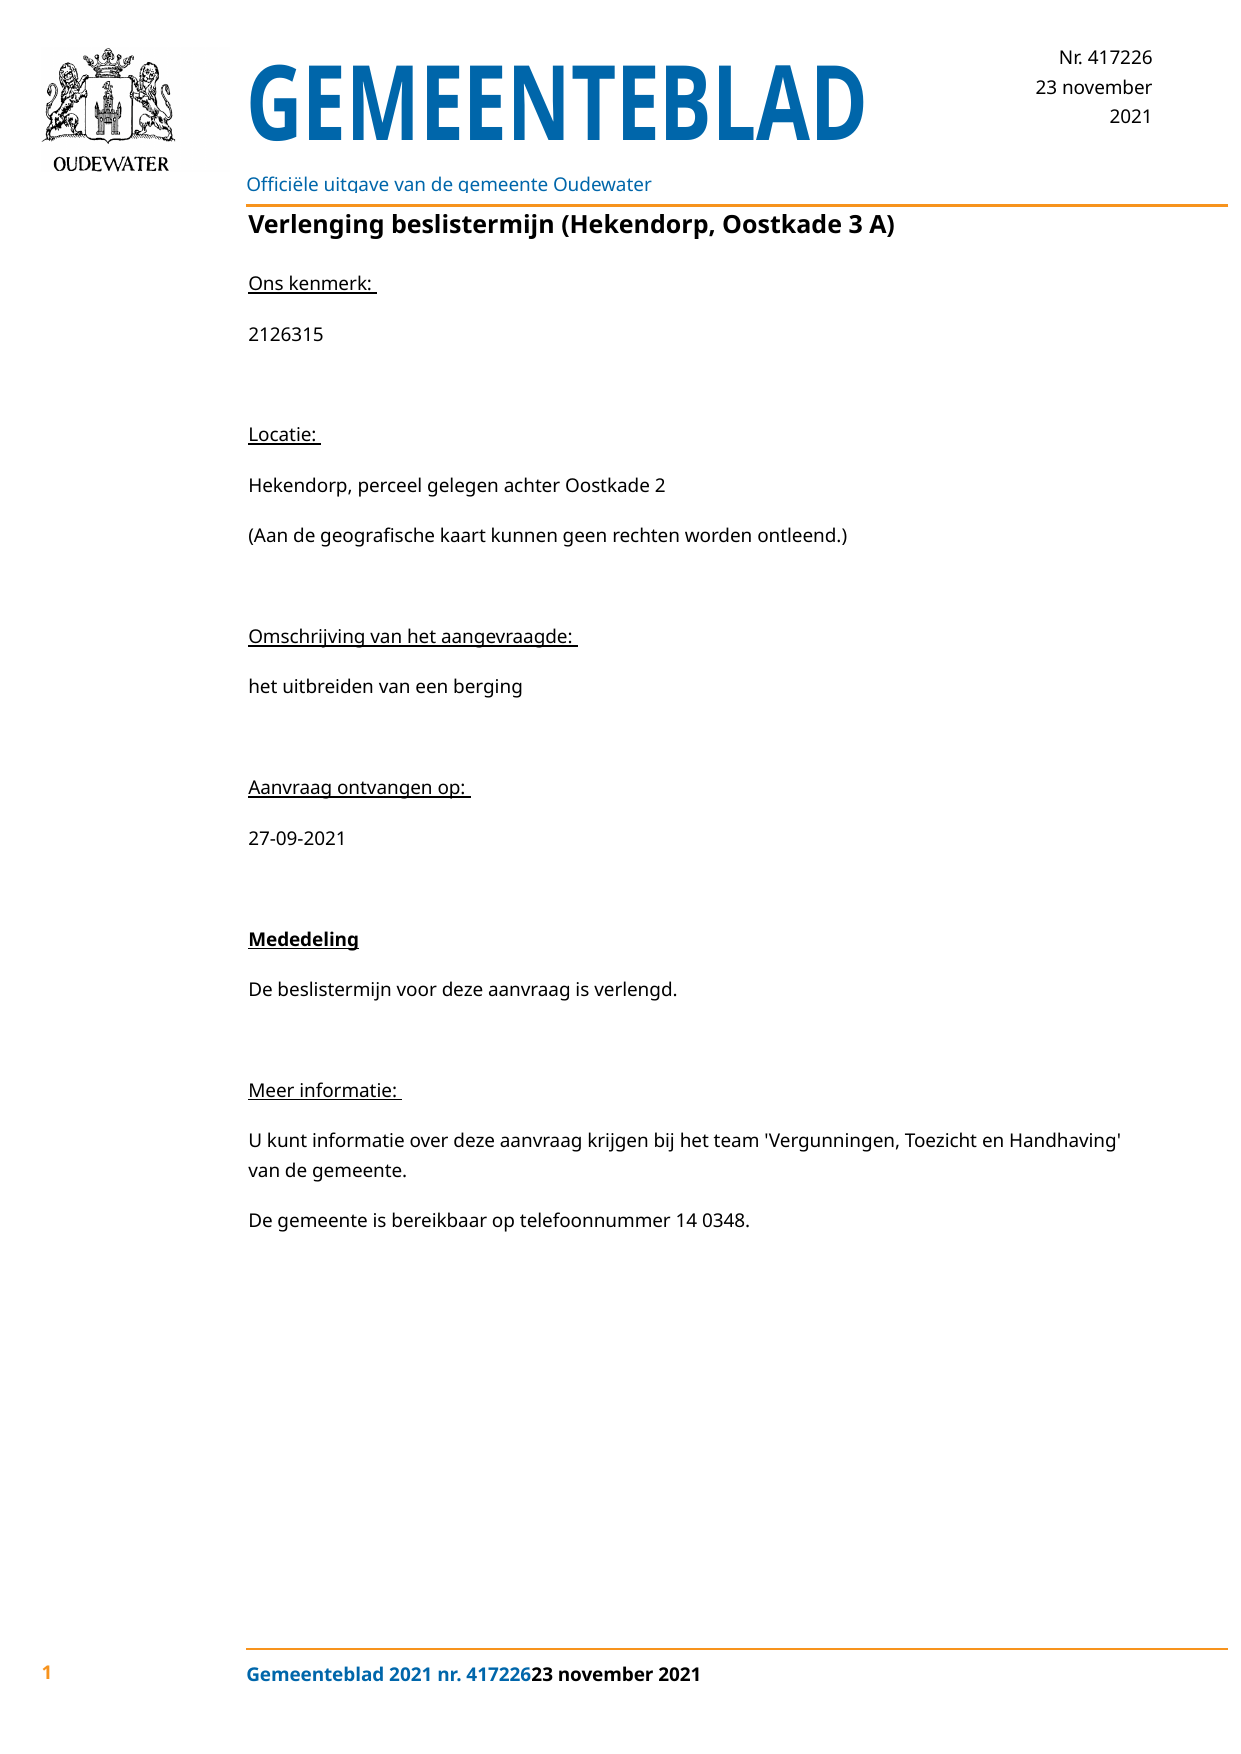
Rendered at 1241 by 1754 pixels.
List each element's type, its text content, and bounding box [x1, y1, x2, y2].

text 2126315 [248, 321, 1152, 346]
text (Aan de geografische kaart kunnen geen rechten worden ontleend.) [248, 522, 1152, 548]
text De gemeente is bereikbaar op telefoonnummer 14 0348. [248, 1207, 1152, 1233]
text Verlenging beslistermijn (Hekendorp, Oostkade 3 A) [248, 207, 1152, 241]
text Ons kenmerk: [248, 270, 1152, 296]
text Meer informatie: [248, 1077, 1152, 1103]
text U kunt informatie over deze aanvraag krijgen bij het team 'Vergunningen, Toezicht en Handhaving' van de gemeente. [248, 1127, 1152, 1183]
text Aanvraag ontvangen op: [248, 774, 1152, 800]
text het uitbreiden van een berging [248, 674, 1152, 699]
text Omschrijving van het aangevraagde: [248, 623, 1152, 649]
text Locatie: [248, 422, 1152, 447]
text De beslistermijn voor deze aanvraag is verlengd. [248, 976, 1152, 1002]
text 27-09-2021 [248, 825, 1152, 851]
text Hekendorp, perceel gelegen achter Oostkade 2 [248, 472, 1152, 498]
picture [41, 47, 231, 172]
text Mededeling [248, 926, 1152, 951]
